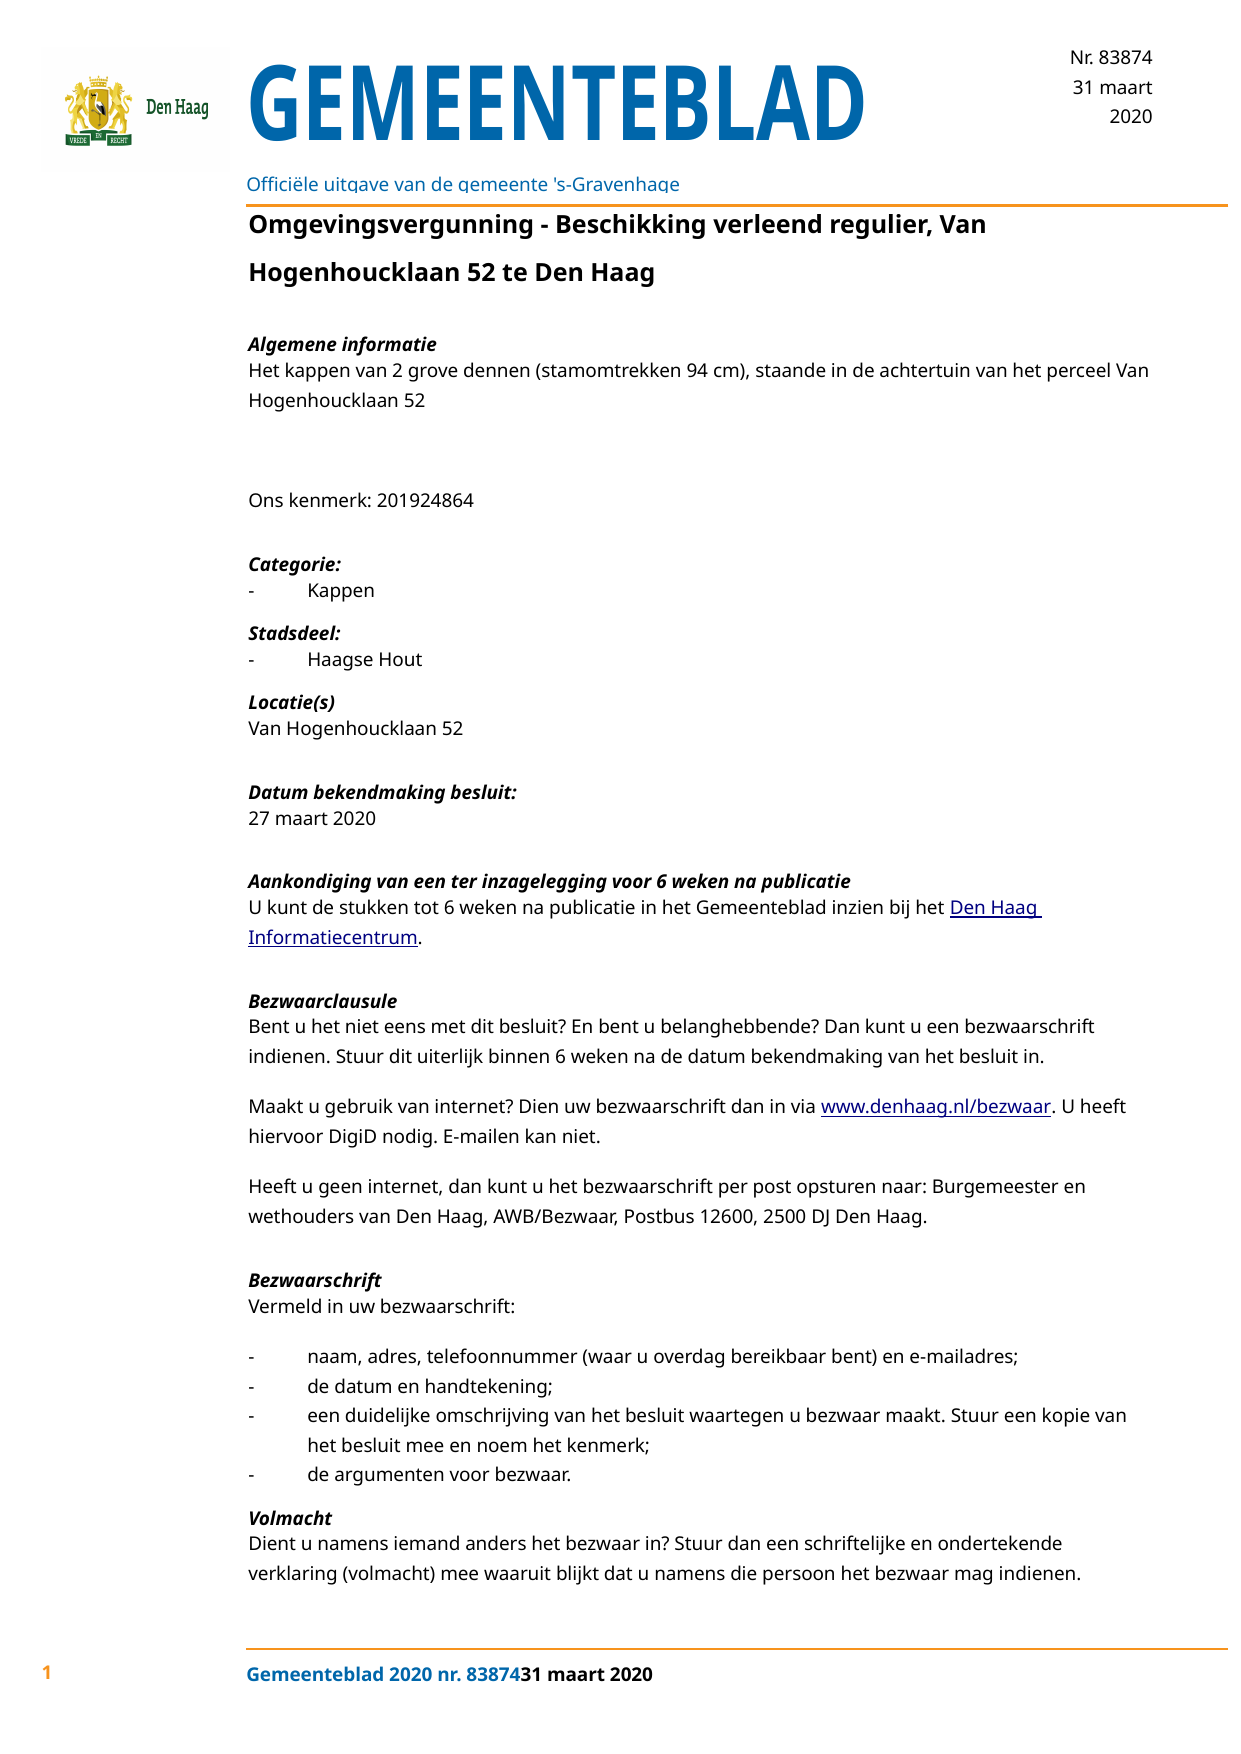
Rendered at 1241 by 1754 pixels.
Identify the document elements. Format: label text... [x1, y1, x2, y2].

text Volmacht [248, 1505, 1152, 1531]
text Algemene informatie [248, 331, 1152, 357]
text Omgevingsvergunning - Beschikking verleend regulier, Van Hogenhoucklaan 52 te Den Haag [248, 207, 1152, 288]
list de argumenten voor bezwaar. [248, 1462, 1152, 1487]
text Stadsdeel: [248, 620, 1152, 646]
list naam, adres, telefoonnummer (waar u overdag bereikbaar bent) en e-mailadres; [248, 1343, 1152, 1369]
list Kappen [248, 577, 1152, 603]
text 27 maart 2020 [248, 805, 1152, 830]
text Het kappen van 2 grove dennen (stamomtrekken 94 cm), staande in de achtertuin van het perceel Van Hogenhoucklaan 52 [248, 357, 1152, 412]
text Datum bekendmaking besluit: [248, 779, 1152, 805]
text Maakt u gebruik van internet? Dien uw bezwaarschrift dan in via www.denhaag.nl/bezwaar. U heeft hiervoor DigiD nodig. E-mailen kan niet. [248, 1094, 1152, 1149]
text Vermeld in uw bezwaarschrift: [248, 1293, 1152, 1319]
list een duidelijke omschrijving van het besluit waartegen u bezwaar maakt. Stuur een kopie van het besluit mee en noem het kenmerk; [248, 1402, 1152, 1458]
text Dient u namens iemand anders het bezwaar in? Stuur dan een schriftelijke en ondertekende verklaring (volmacht) mee waaruit blijkt dat u namens die persoon het bezwaar mag indienen. [248, 1531, 1152, 1586]
text Heeft u geen internet, dan kunt u het bezwaarschrift per post opsturen naar: Burgemeester en wethouders van Den Haag, AWB/Bezwaar, Postbus 12600, 2500 DJ Den Haag. [248, 1174, 1152, 1229]
list Haagse Hout [248, 646, 1152, 672]
list de datum en handtekening; [248, 1373, 1152, 1399]
text Ons kenmerk: 201924864 [248, 488, 1152, 513]
text Locatie(s) [248, 689, 1152, 715]
text U kunt de stukken tot 6 weken na publicatie in het Gemeenteblad inzien bij het Den Haag Informatiecentrum. [248, 894, 1152, 950]
text Categorie: [248, 552, 1152, 577]
picture [41, 47, 231, 172]
text Bezwaarclausule [248, 988, 1152, 1014]
text Aankondiging van een ter inzagelegging voor 6 weken na publicatie [248, 869, 1152, 894]
text Van Hogenhoucklaan 52 [248, 715, 1152, 741]
text Bezwaarschrift [248, 1267, 1152, 1293]
text Bent u het niet eens met dit besluit? En bent u belanghebbende? Dan kunt u een bezwaarschrift indienen. Stuur dit uiterlijk binnen 6 weken na de datum bekendmaking van het besluit in. [248, 1014, 1152, 1069]
